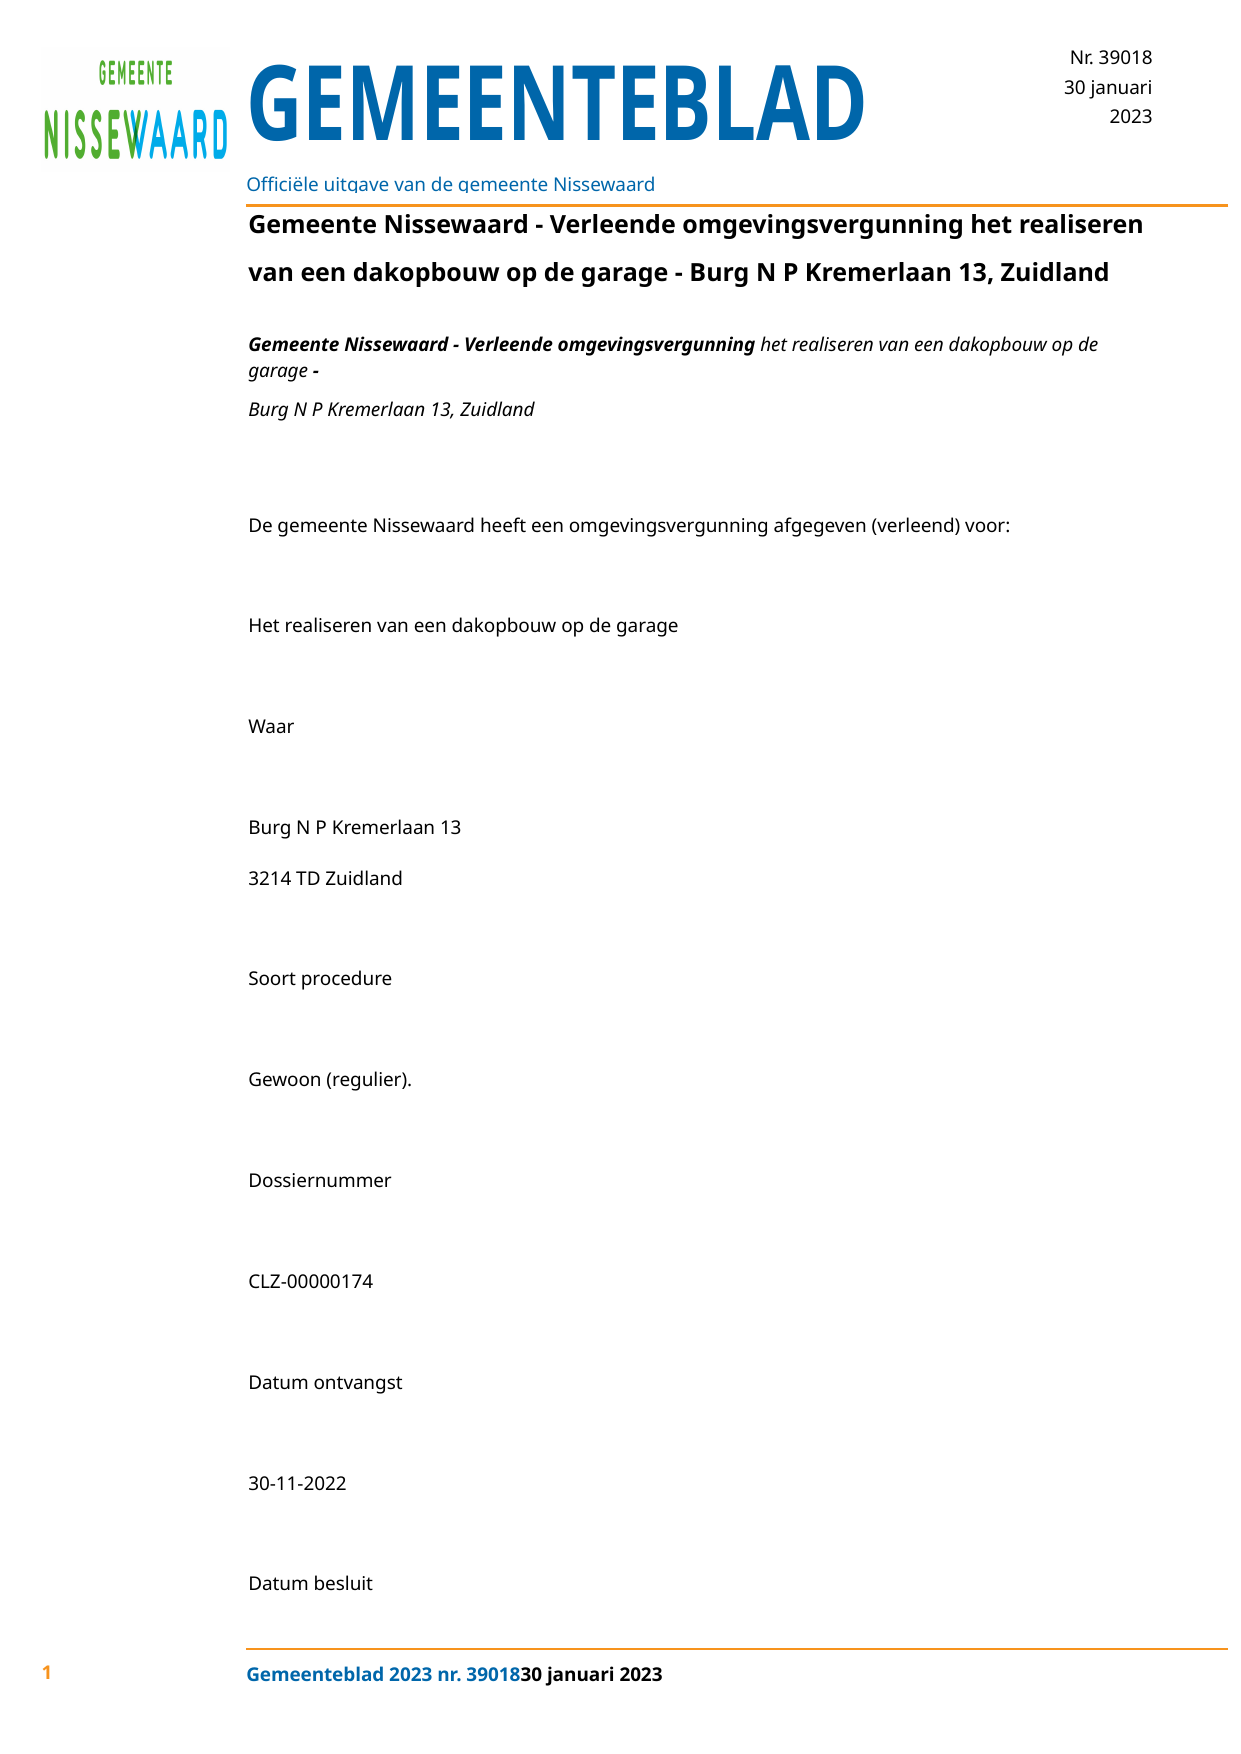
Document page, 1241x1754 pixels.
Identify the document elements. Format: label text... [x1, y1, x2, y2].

text Soort procedure [248, 966, 1152, 991]
text Dossiernummer [248, 1167, 1152, 1193]
text Burg N P Kremerlaan 13 [248, 814, 1152, 840]
text Waar [248, 713, 1152, 739]
text 30-11-2022 [248, 1470, 1152, 1496]
text CLZ-00000174 [248, 1268, 1152, 1294]
text Gemeente Nissewaard - Verleende omgevingsvergunning het realiseren van een dakopbouw op de garage - Burg N P Kremerlaan 13, Zuidland [248, 207, 1152, 288]
text 3214 TD Zuidland [248, 865, 1152, 891]
text Gemeente Nissewaard - Verleende omgevingsvergunning het realiseren van een dakopbouw op de garage - [248, 331, 1152, 383]
text Datum ontvangst [248, 1369, 1152, 1395]
picture [41, 47, 231, 172]
text De gemeente Nissewaard heeft een omgevingsvergunning afgegeven (verleend) voor: [248, 512, 1152, 538]
text Burg N P Kremerlaan 13, Zuidland [248, 396, 1152, 422]
text Datum besluit [248, 1571, 1152, 1596]
text Gewoon (regulier). [248, 1066, 1152, 1092]
text Het realiseren van een dakopbouw op de garage [248, 613, 1152, 638]
